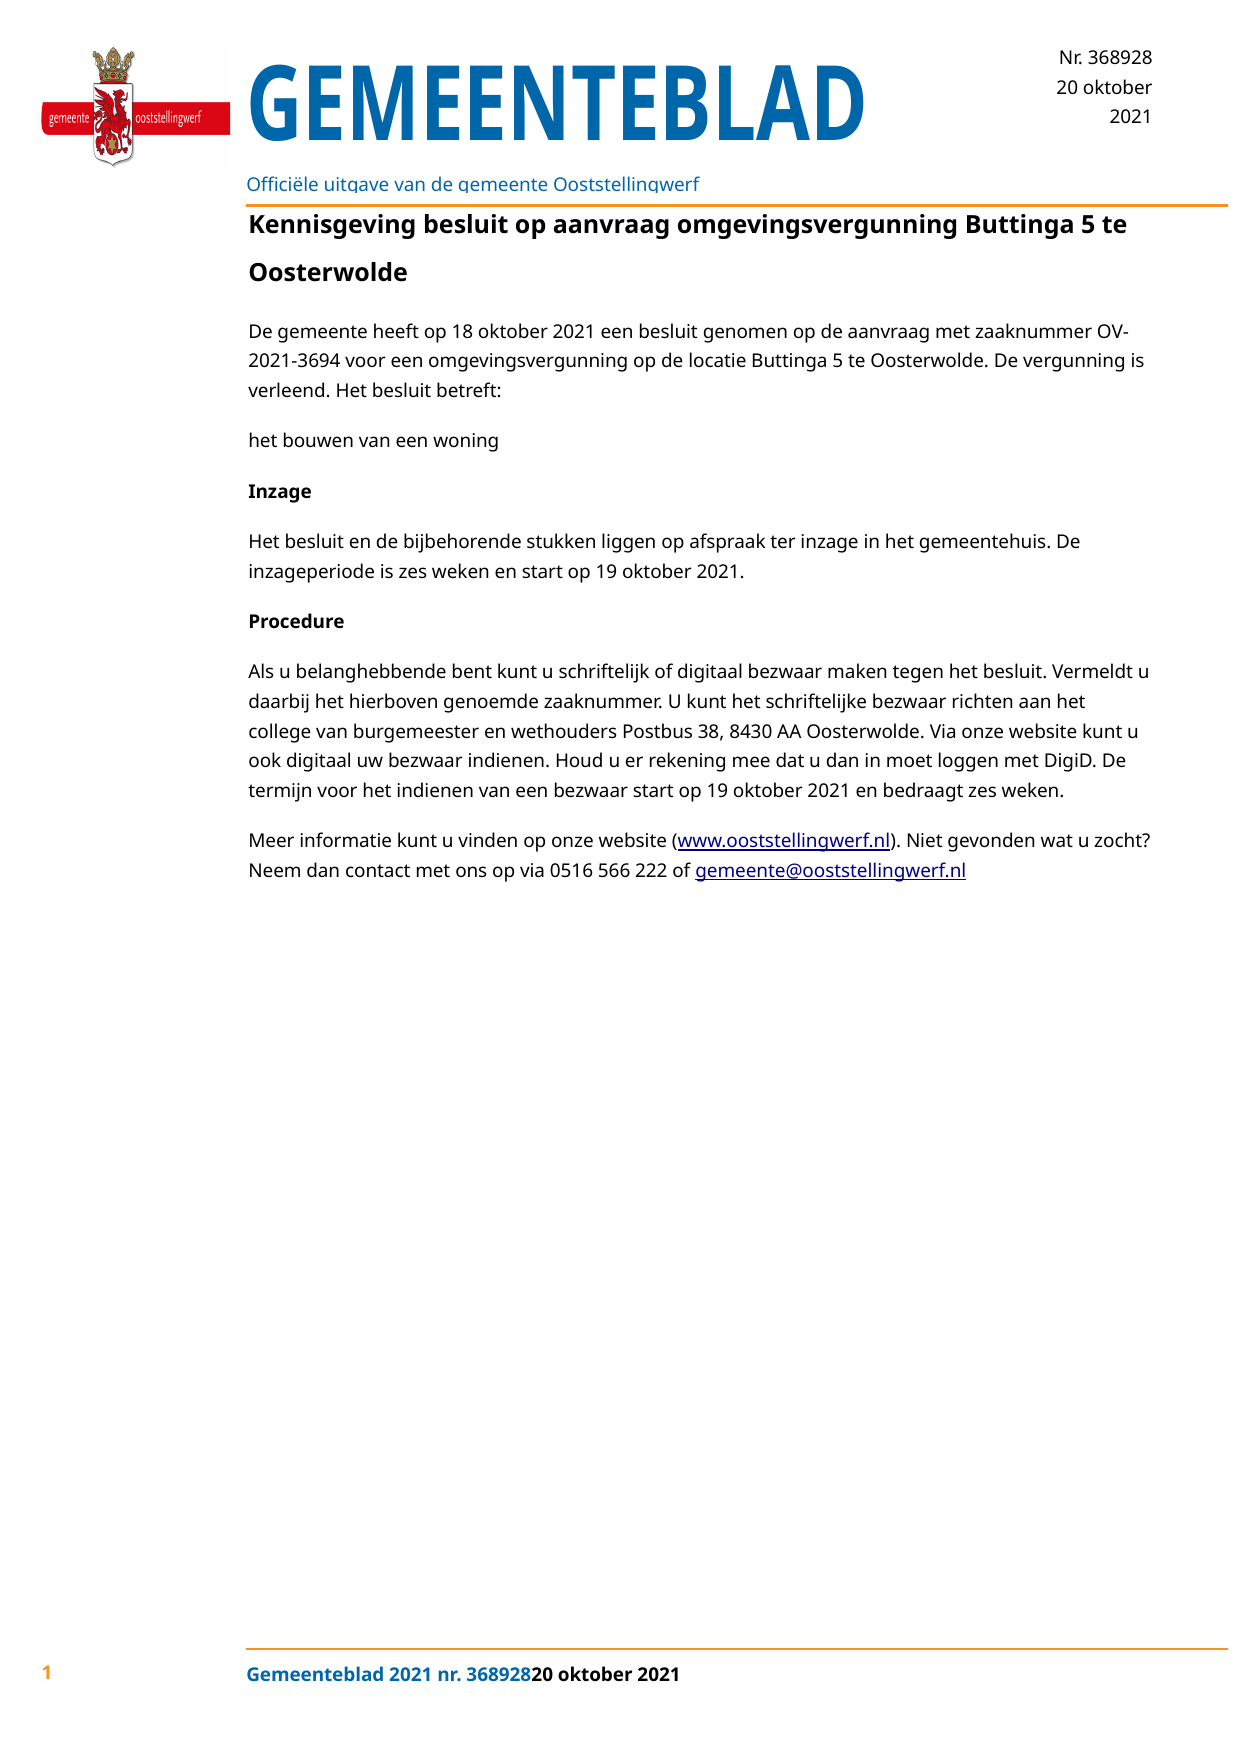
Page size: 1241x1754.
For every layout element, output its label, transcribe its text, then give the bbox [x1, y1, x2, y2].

text Procedure [248, 608, 1152, 634]
text Het besluit en de bijbehorende stukken liggen op afspraak ter inzage in het gemeentehuis. De inzageperiode is zes weken en start op 19 oktober 2021. [248, 528, 1152, 584]
text het bouwen van een woning [248, 427, 1152, 453]
text Kennisgeving besluit op aanvraag omgevingsvergunning Buttinga 5 te Oosterwolde [248, 207, 1152, 288]
text De gemeente heeft op 18 oktober 2021 een besluit genomen op de aanvraag met zaaknummer OV-2021-3694 voor een omgevingsvergunning op de locatie Buttinga 5 te Oosterwolde. De vergunning is verleend. Het besluit betreft: [248, 318, 1152, 403]
picture [41, 47, 231, 172]
text Meer informatie kunt u vinden op onze website (www.ooststellingwerf.nl). Niet gevonden wat u zocht? Neem dan contact met ons op via 0516 566 222 of gemeente@ooststellingwerf.nl [248, 827, 1152, 883]
text Inzage [248, 478, 1152, 504]
text Als u belanghebbende bent kunt u schriftelijk of digitaal bezwaar maken tegen het besluit. Vermeldt u daarbij het hierboven genoemde zaaknummer. U kunt het schriftelijke bezwaar richten aan het college van burgemeester en wethouders Postbus 38, 8430 AA Oosterwolde. Via onze website kunt u ook digitaal uw bezwaar indienen. Houd u er rekening mee dat u dan in moet loggen met DigiD. De termijn voor het indienen van een bezwaar start op 19 oktober 2021 en bedraagt zes weken. [248, 659, 1152, 803]
